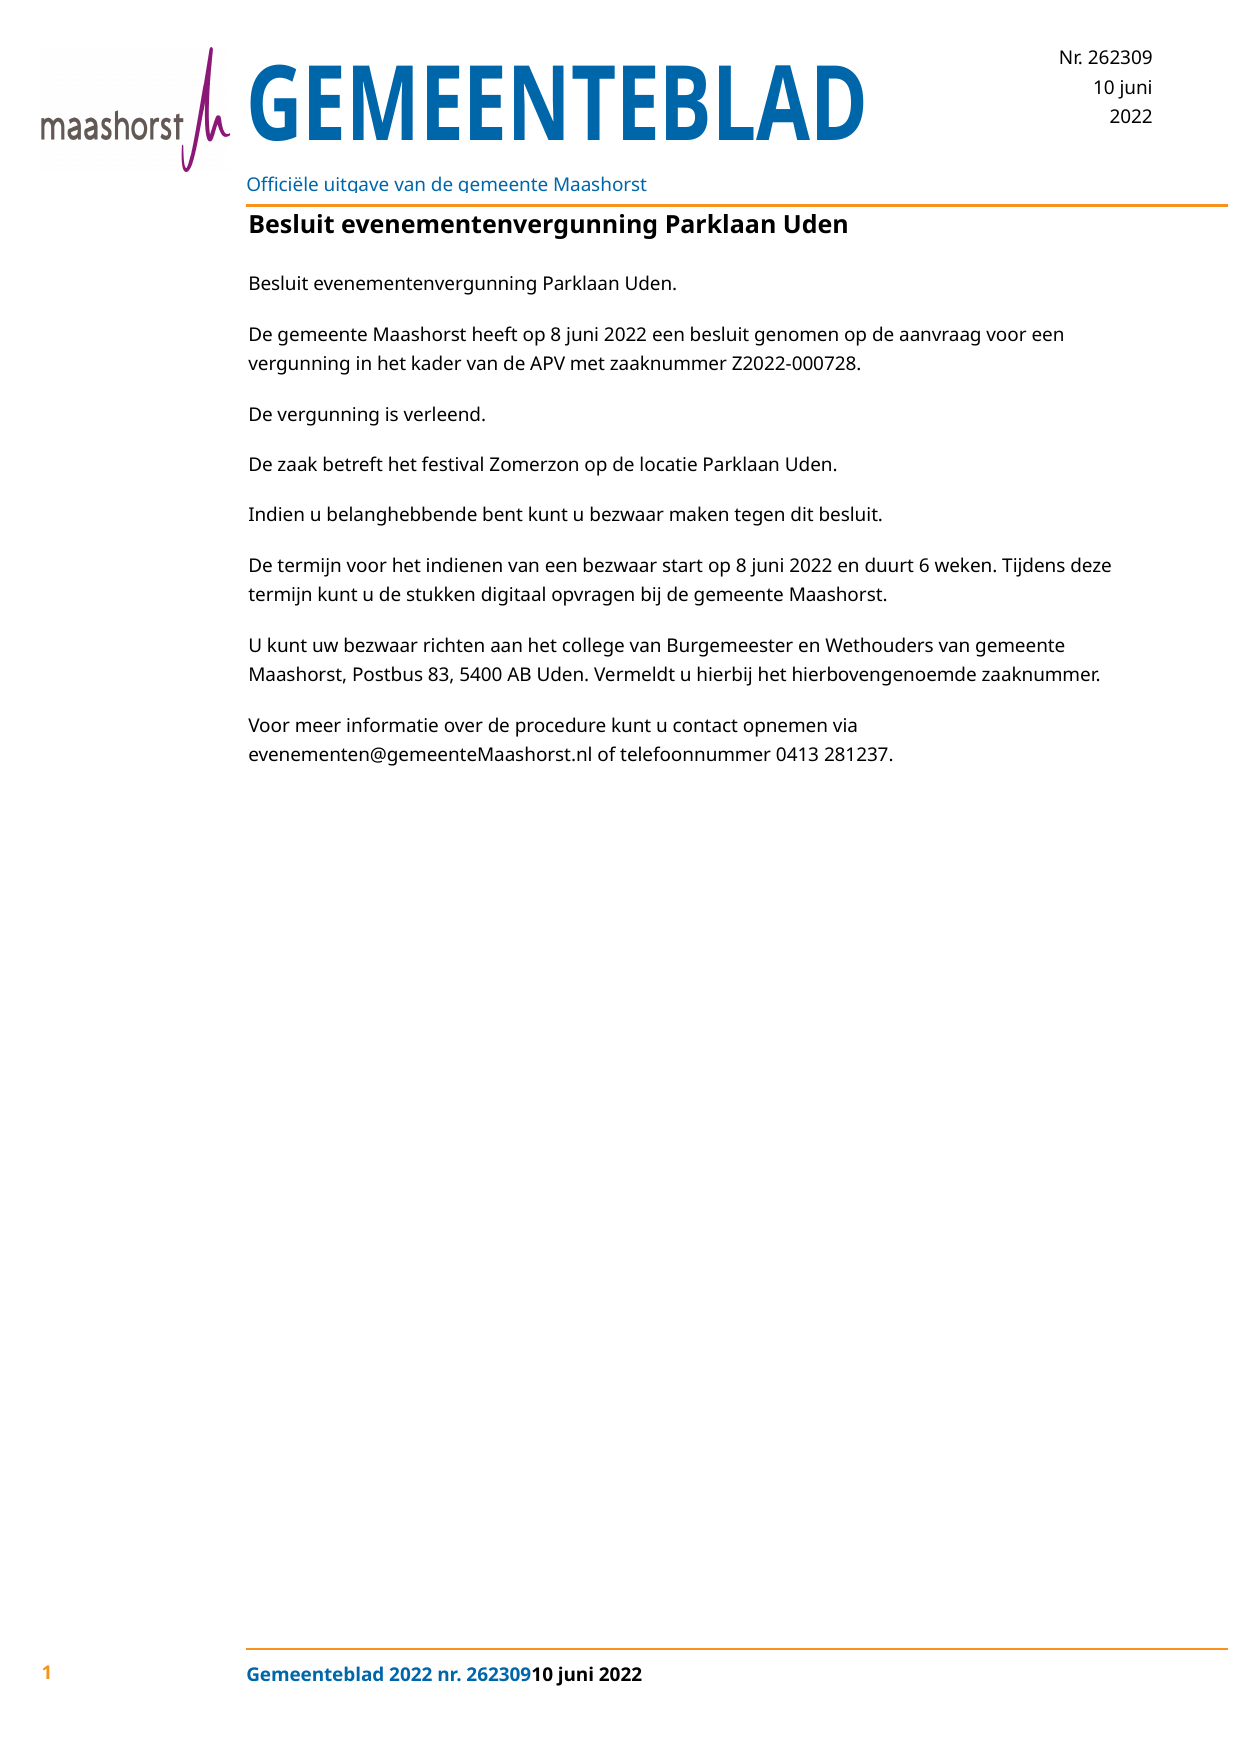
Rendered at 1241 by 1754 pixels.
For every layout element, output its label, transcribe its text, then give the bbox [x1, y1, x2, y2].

text De termijn voor het indienen van een bezwaar start op 8 juni 2022 en duurt 6 weken. Tijdens deze termijn kunt u de stukken digitaal opvragen bij de gemeente Maashorst. [248, 552, 1152, 607]
text Voor meer informatie over de procedure kunt u contact opnemen via evenementen@gemeenteMaashorst.nl of telefoonnummer 0413 281237. [248, 712, 1152, 767]
picture [41, 47, 231, 172]
text De vergunning is verleend. [248, 401, 1152, 426]
text De gemeente Maashorst heeft op 8 juni 2022 een besluit genomen op de aanvraag voor een vergunning in het kader van de APV met zaaknummer Z2022-000728. [248, 321, 1152, 376]
text Besluit evenementenvergunning Parklaan Uden [248, 207, 1152, 241]
text Besluit evenementenvergunning Parklaan Uden. [248, 270, 1152, 296]
text Indien u belanghebbende bent kunt u bezwaar maken tegen dit besluit. [248, 502, 1152, 527]
text De zaak betreft het festival Zomerzon op de locatie Parklaan Uden. [248, 451, 1152, 477]
text U kunt uw bezwaar richten aan het college van Burgemeester en Wethouders van gemeente Maashorst, Postbus 83, 5400 AB Uden. Vermeldt u hierbij het hierbovengenoemde zaaknummer. [248, 632, 1152, 687]
